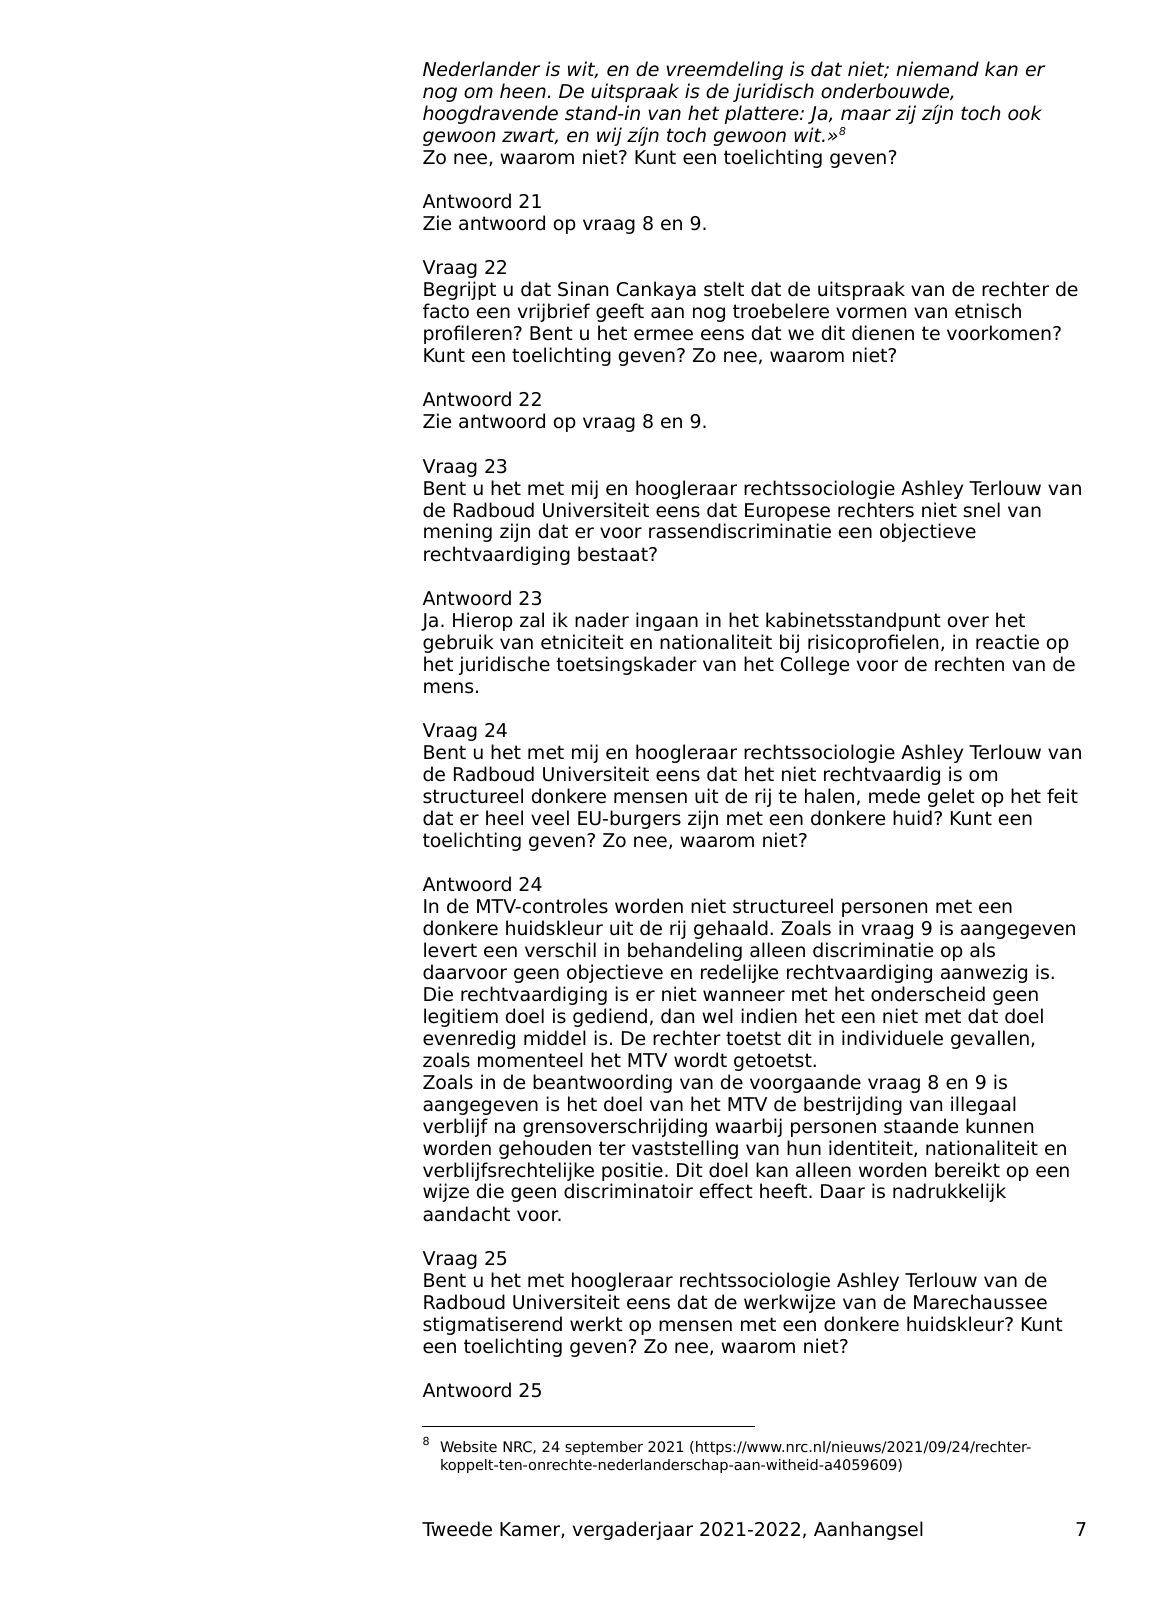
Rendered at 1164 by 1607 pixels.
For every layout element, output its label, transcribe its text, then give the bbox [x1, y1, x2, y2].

text Antwoord 23 [422, 588, 1087, 609]
text Website NRC, 24 september 2021 (https://www.nrc.nl/nieuws/2021/09/24/rechter-koppelt-ten-onrechte-nederlanderschap-aan-witheid-a4059609) [422, 1435, 1087, 1474]
text Antwoord 25 [422, 1380, 1087, 1402]
text Vraag 24 [422, 720, 1087, 742]
text Zie antwoord op vraag 8 en 9. [422, 411, 1087, 433]
text Zie antwoord op vraag 8 en 9. [422, 213, 1087, 235]
text Antwoord 22 [422, 389, 1087, 411]
text Ja. Hierop zal ik nader ingaan in het kabinetsstandpunt over het gebruik van etniciteit en nationaliteit bij risicoprofielen, in reactie op het juridische toetsingskader van het College voor de rechten van de mens. [422, 609, 1087, 697]
text In de MTV-controles worden niet structureel personen met een donkere huidskleur uit de rij gehaald. Zoals in vraag 9 is aangegeven levert een verschil in behandeling alleen discriminatie op als daarvoor geen objectieve en redelijke rechtvaardiging aanwezig is. Die rechtvaardiging is er niet wanneer met het onderscheid geen legitiem doel is gediend, dan wel indien het een niet met dat doel evenredig middel is. De rechter toetst dit in individuele gevallen, zoals momenteel het MTV wordt getoetst. [422, 896, 1087, 1072]
text Vraag 25 [422, 1248, 1087, 1269]
text Bent u het met mij en hoogleraar rechtssociologie Ashley Terlouw van de Radboud Universiteit eens dat het niet rechtvaardig is om structureel donkere mensen uit de rij te halen, mede gelet op het feit dat er heel veel EU-burgers zijn met een donkere huid? Kunt een toelichting geven? Zo nee, waarom niet? [422, 742, 1087, 852]
text Vraag 22 [422, 257, 1087, 279]
text Bent u het met mij en hoogleraar rechtssociologie Ashley Terlouw van de Radboud Universiteit eens dat Europese rechters niet snel van mening zijn dat er voor rassendiscriminatie een objectieve rechtvaardiging bestaat? [422, 477, 1087, 565]
text Begrijpt u dat Sinan Cankaya stelt dat de uitspraak van de rechter de facto een vrijbrief geeft aan nog troebelere vormen van etnisch profileren? Bent u het ermee eens dat we dit dienen te voorkomen? Kunt een toelichting geven? Zo nee, waarom niet? [422, 279, 1087, 367]
text Zo nee, waarom niet? Kunt een toelichting geven? [422, 147, 1087, 169]
text Zoals in de beantwoording van de voorgaande vraag 8 en 9 is aangegeven is het doel van het MTV de bestrijding van illegaal verblijf na grensoverschrijding waarbij personen staande kunnen worden gehouden ter vaststelling van hun identiteit, nationaliteit en verblijfsrechtelijke positie. Dit doel kan alleen worden bereikt op een wijze die geen discriminatoir effect heeft. Daar is nadrukkelijk aandacht voor. [422, 1072, 1087, 1225]
text Nederlander is wit, en de vreemdeling is dat niet; niemand kan er nog om heen. De uitspraak is de juridisch onderbouwde, hoogdravende stand-in van het plattere: Ja, maar zij zíjn toch ook gewoon zwart, en wij zíjn toch gewoon wit.» [422, 59, 1087, 147]
text Antwoord 21 [422, 191, 1087, 213]
text Antwoord 24 [422, 874, 1087, 896]
text Vraag 23 [422, 456, 1087, 477]
text Bent u het met hoogleraar rechtssociologie Ashley Terlouw van de Radboud Universiteit eens dat de werkwijze van de Marechaussee stigmatiserend werkt op mensen met een donkere huidskleur? Kunt een toelichting geven? Zo nee, waarom niet? [422, 1269, 1087, 1357]
